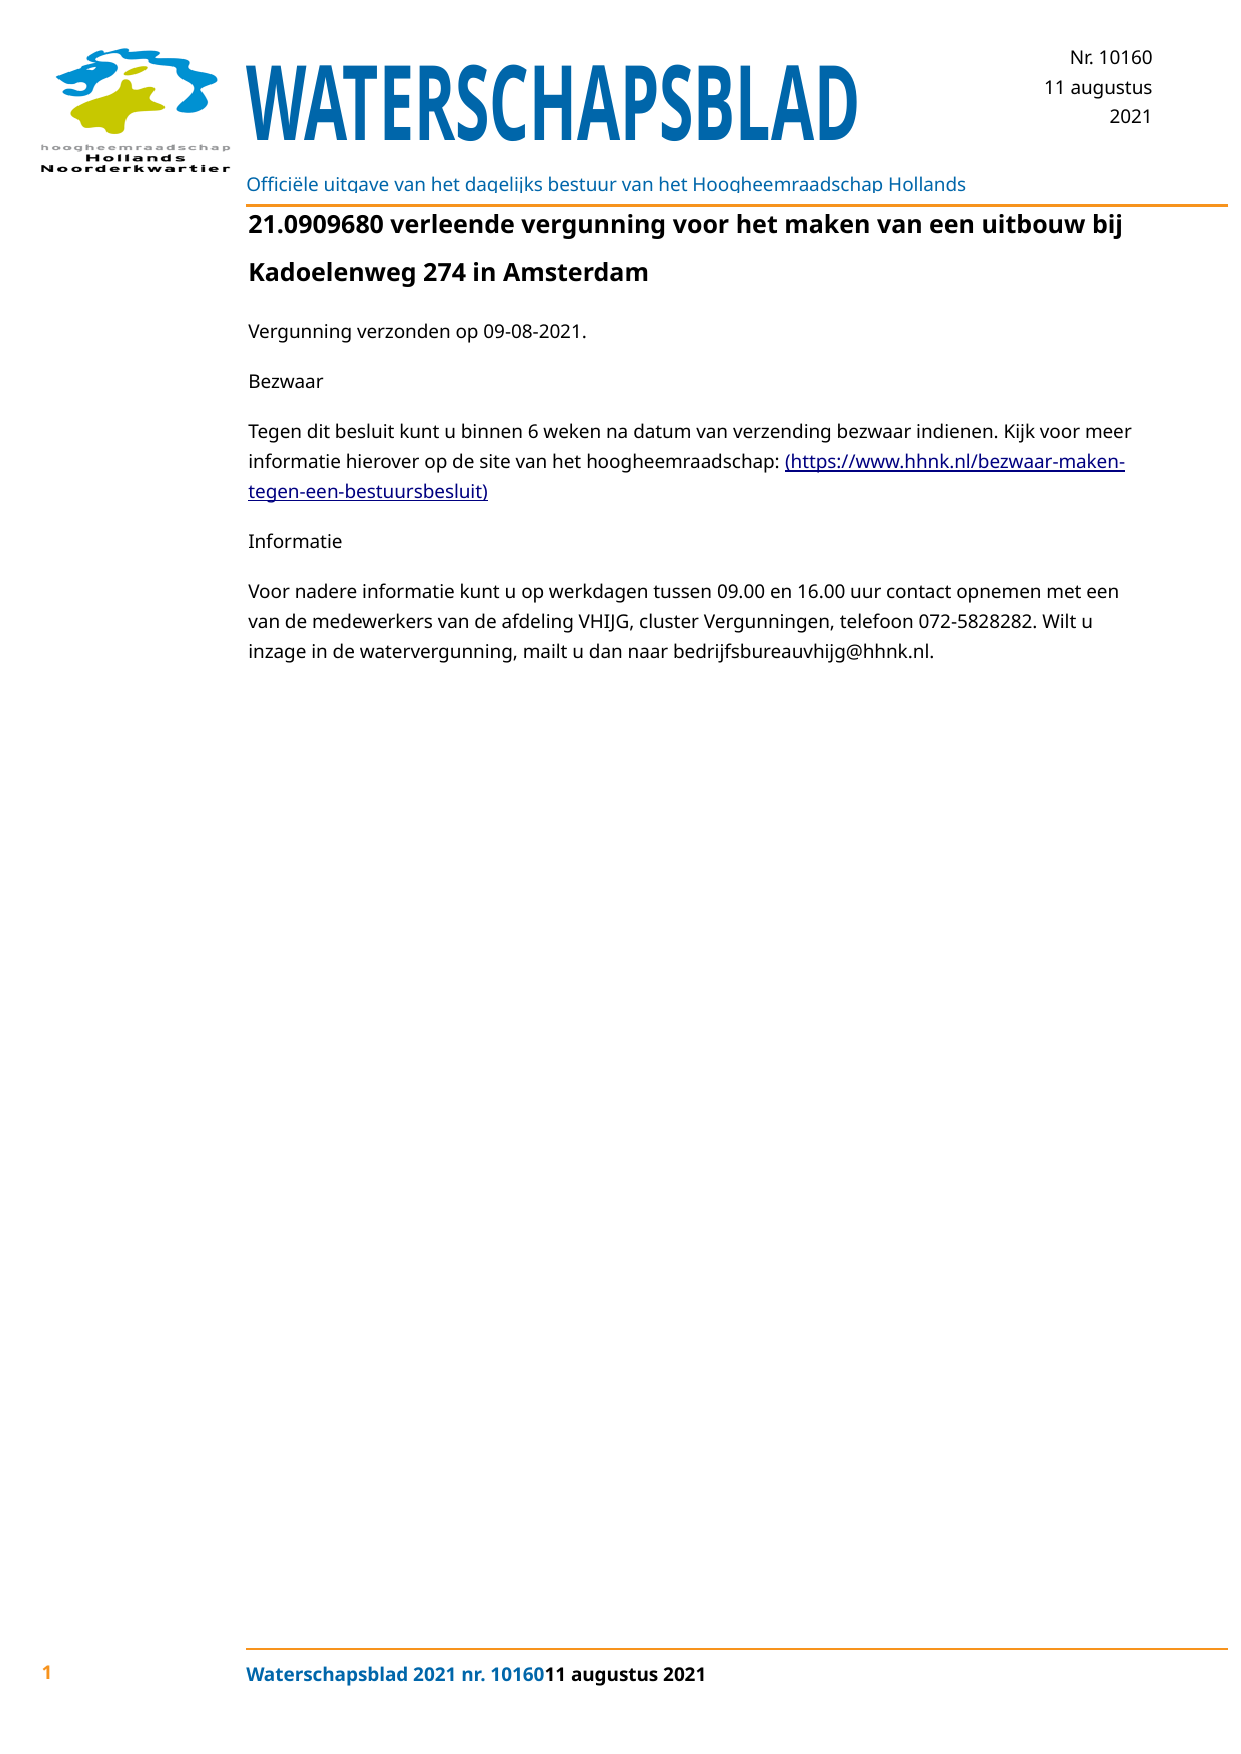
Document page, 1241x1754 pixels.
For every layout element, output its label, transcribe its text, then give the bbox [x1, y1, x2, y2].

text Informatie [248, 528, 1152, 554]
text Voor nadere informatie kunt u op werkdagen tussen 09.00 en 16.00 uur contact opnemen met een van de medewerkers van de afdeling VHIJG, cluster Vergunningen, telefoon 072-5828282. Wilt u inzage in de watervergunning, mailt u dan naar bedrijfsbureauvhijg@hhnk.nl. [248, 579, 1152, 664]
text Tegen dit besluit kunt u binnen 6 weken na datum van verzending bezwaar indienen. Kijk voor meer informatie hierover op de site van het hoogheemraadschap: (https://www.hhnk.nl/bezwaar-maken-tegen-een-bestuursbesluit) [248, 419, 1152, 504]
text 21.0909680 verleende vergunning voor het maken van een uitbouw bij Kadoelenweg 274 in Amsterdam [248, 207, 1152, 288]
text Vergunning verzonden op 09-08-2021. [248, 318, 1152, 344]
picture [41, 47, 231, 172]
text Bezwaar [248, 368, 1152, 394]
